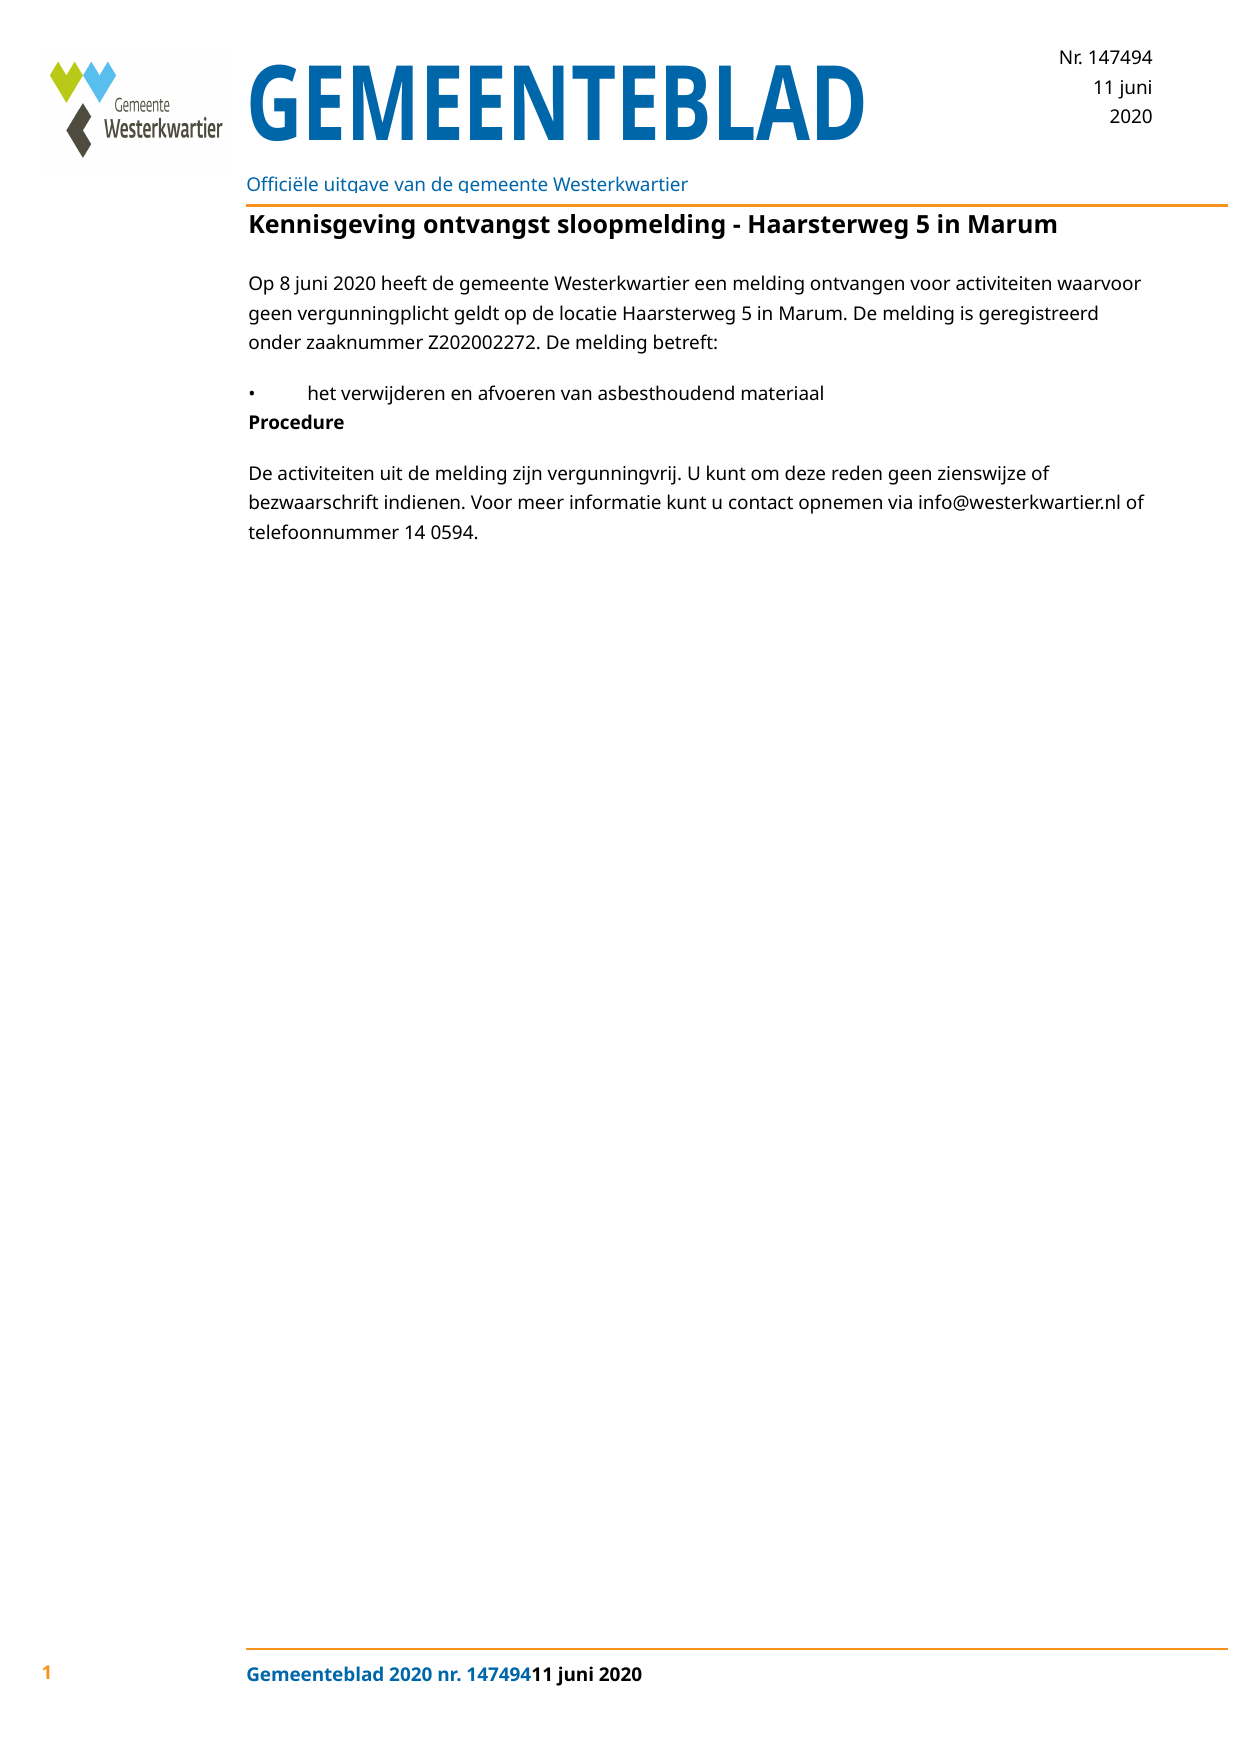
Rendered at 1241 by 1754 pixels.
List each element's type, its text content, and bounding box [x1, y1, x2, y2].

text Procedure [248, 409, 1152, 435]
list het verwijderen en afvoeren van asbesthoudend materiaal [248, 380, 1152, 406]
text De activiteiten uit de melding zijn vergunningvrij. U kunt om deze reden geen zienswijze of bezwaarschrift indienen. Voor meer informatie kunt u contact opnemen via info@westerkwartier.nl of telefoonnummer 14 0594. [248, 460, 1152, 545]
text Kennisgeving ontvangst sloopmelding - Haarsterweg 5 in Marum [248, 207, 1152, 241]
text Op 8 juni 2020 heeft de gemeente Westerkwartier een melding ontvangen voor activiteiten waarvoor geen vergunningplicht geldt op de locatie Haarsterweg 5 in Marum. De melding is geregistreerd onder zaaknummer Z202002272. De melding betreft: [248, 270, 1152, 355]
picture [41, 47, 231, 172]
